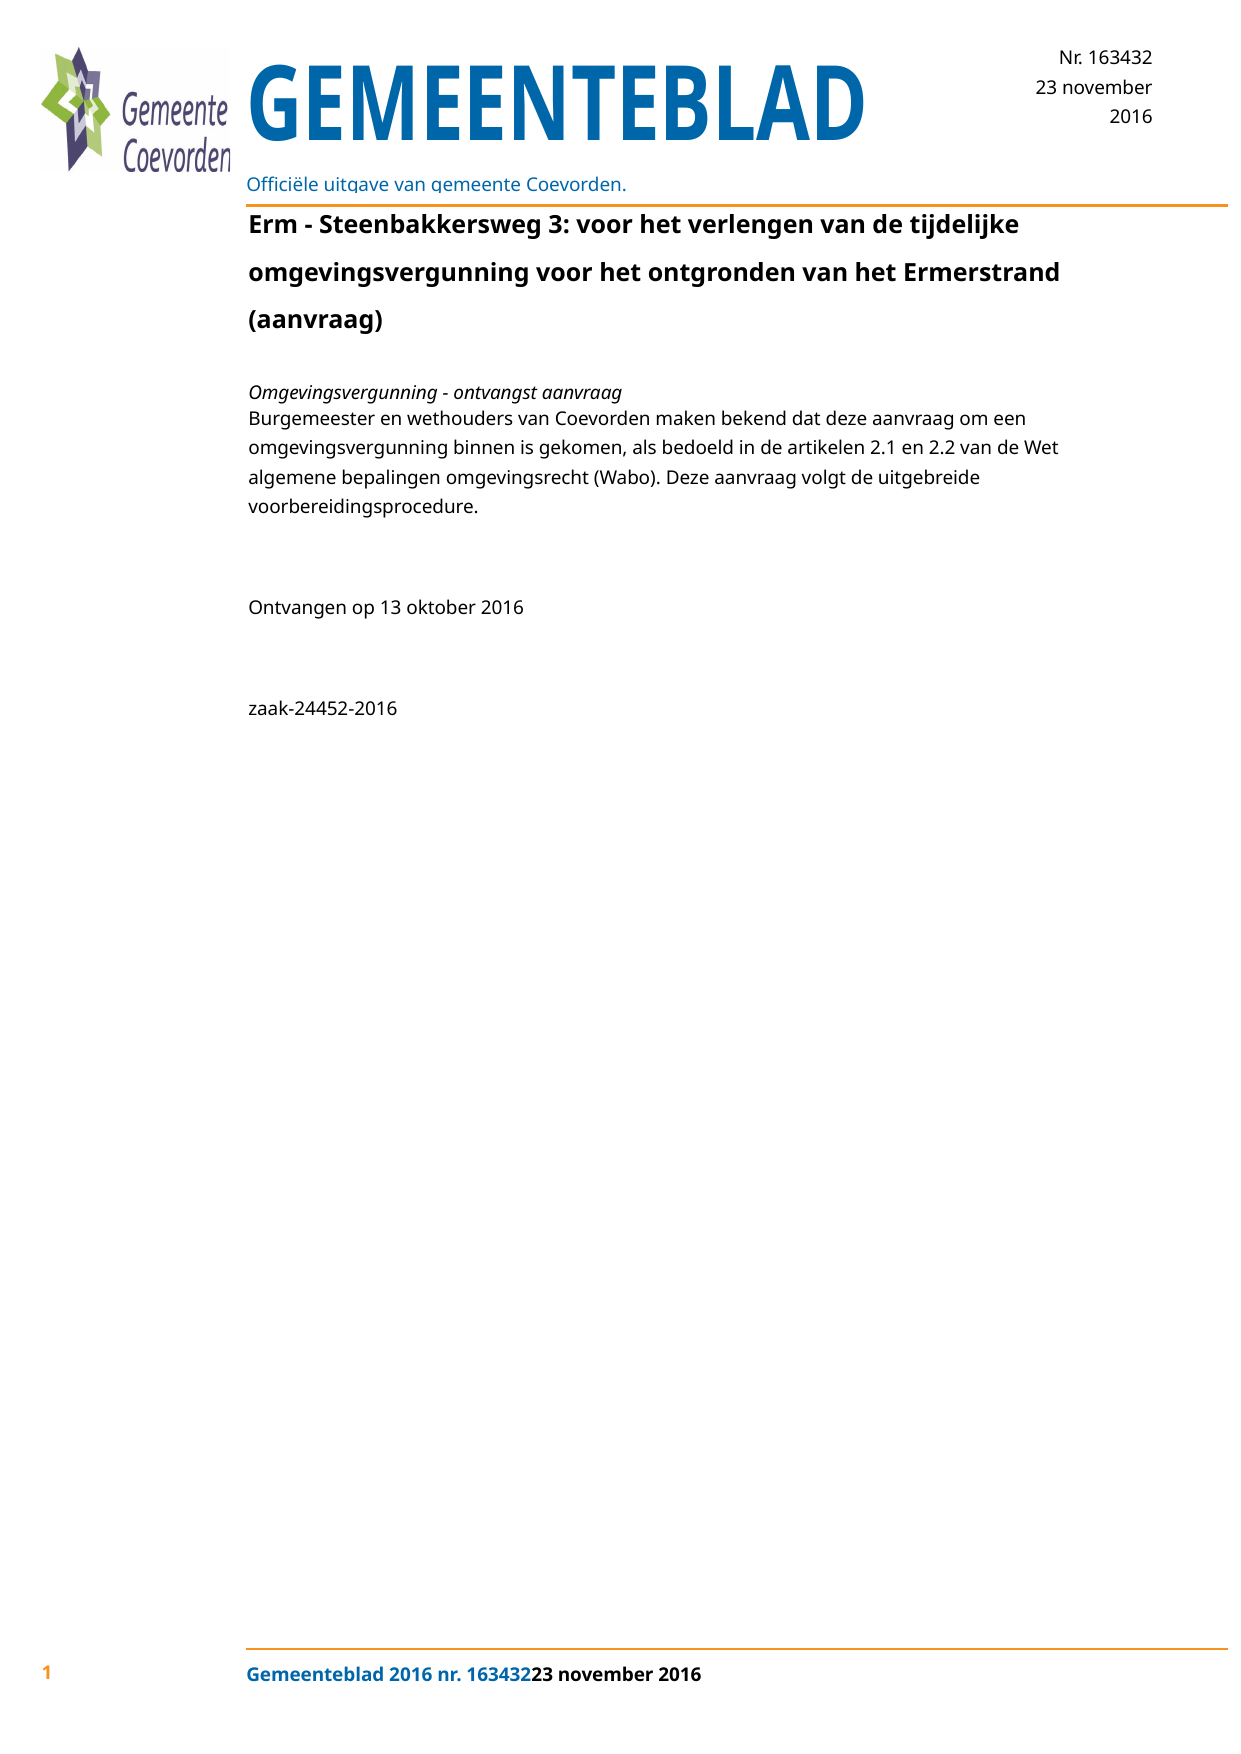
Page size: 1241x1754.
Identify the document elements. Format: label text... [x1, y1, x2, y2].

picture [41, 47, 231, 172]
text zaak-24452-2016 [248, 695, 1152, 721]
text Ontvangen op 13 oktober 2016 [248, 594, 1152, 620]
text Burgemeester en wethouders van Coevorden maken bekend dat deze aanvraag om een omgevingsvergunning binnen is gekomen, als bedoeld in de artikelen 2.1 en 2.2 van de Wet algemene bepalingen omgevingsrecht (Wabo). Deze aanvraag volgt de uitgebreide voorbereidingsprocedure. [248, 405, 1152, 519]
text Erm - Steenbakkersweg 3: voor het verlengen van de tijdelijke omgevingsvergunning voor het ontgronden van het Ermerstrand (aanvraag) [248, 207, 1152, 336]
text Omgevingsvergunning - ontvangst aanvraag [248, 379, 1152, 405]
